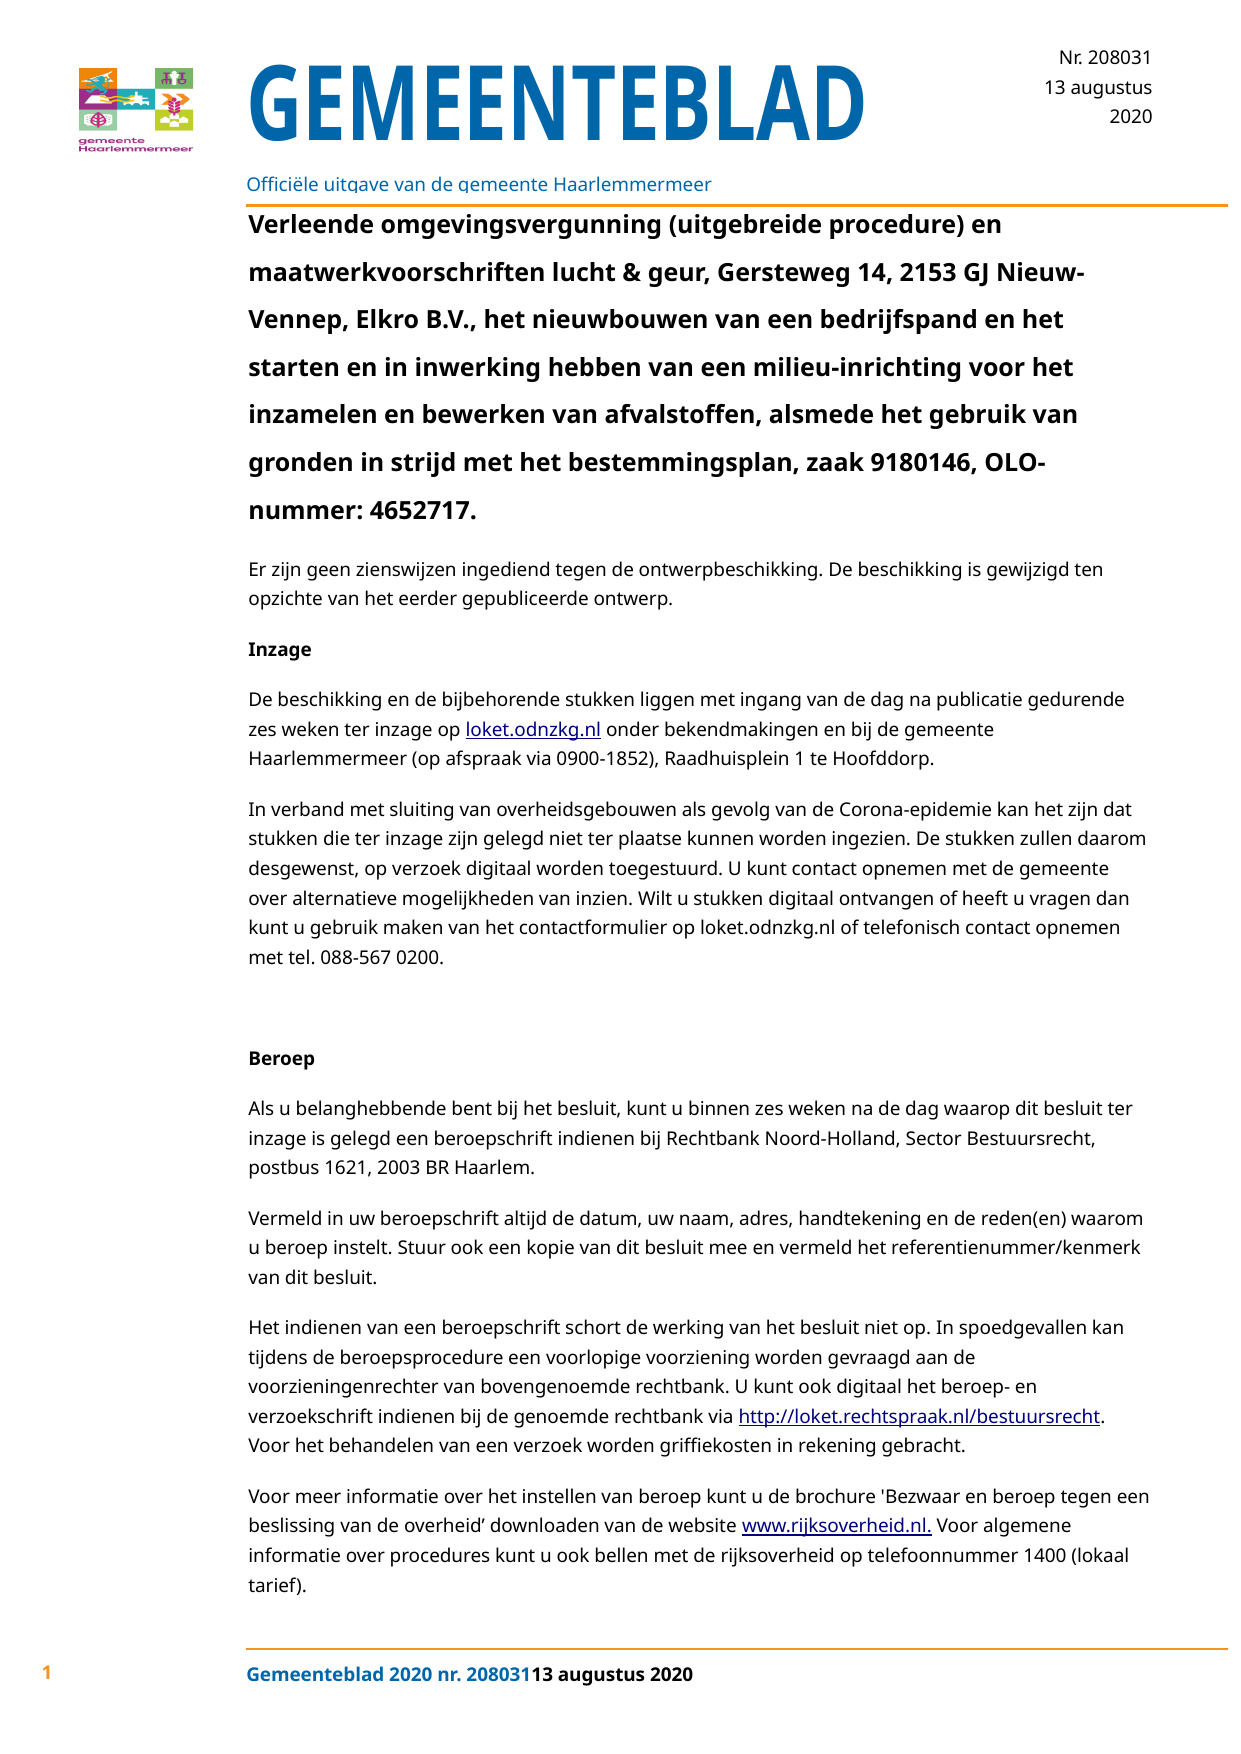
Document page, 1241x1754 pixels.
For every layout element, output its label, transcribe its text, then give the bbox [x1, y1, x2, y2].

text De beschikking en de bijbehorende stukken liggen met ingang van de dag na publicatie gedurende zes weken ter inzage op loket.odnzkg.nl onder bekendmakingen en bij de gemeente Haarlemmermeer (op afspraak via 0900-1852), Raadhuisplein 1 te Hoofddorp. [248, 686, 1152, 771]
text Beroep [248, 1045, 1152, 1070]
text Het indienen van een beroepschrift schort de werking van het besluit niet op. In spoedgevallen kan tijdens de beroepsprocedure een voorlopige voorziening worden gevraagd aan de voorzieningenrechter van bovengenoemde rechtbank. U kunt ook digitaal het beroep- en verzoekschrift indienen bij de genoemde rechtbank via http://loket.rechtspraak.nl/bestuursrecht. Voor het behandelen van een verzoek worden griffiekosten in rekening gebracht. [248, 1314, 1152, 1458]
text In verband met sluiting van overheidsgebouwen als gevolg van de Corona-epidemie kan het zijn dat stukken die ter inzage zijn gelegd niet ter plaatse kunnen worden ingezien. De stukken zullen daarom desgewenst, op verzoek digitaal worden toegestuurd. U kunt contact opnemen met de gemeente over alternatieve mogelijkheden van inzien. Wilt u stukken digitaal ontvangen of heeft u vragen dan kunt u gebruik maken van het contactformulier op loket.odnzkg.nl of telefonisch contact opnemen met tel. 088-567 0200. [248, 796, 1152, 969]
picture [41, 47, 231, 172]
text Er zijn geen zienswijzen ingediend tegen de ontwerpbeschikking. De beschikking is gewijzigd ten opzichte van het eerder gepubliceerde ontwerp. [248, 556, 1152, 611]
text Verleende omgevingsvergunning (uitgebreide procedure) en maatwerkvoorschriften lucht & geur, Gersteweg 14, 2153 GJ Nieuw-Vennep, Elkro B.V., het nieuwbouwen van een bedrijfspand en het starten en in inwerking hebben van een milieu-inrichting voor het inzamelen en bewerken van afvalstoffen, alsmede het gebruik van gronden in strijd met het bestemmingsplan, zaak 9180146, OLO-nummer: 4652717. [248, 207, 1152, 526]
text Vermeld in uw beroepschrift altijd de datum, uw naam, adres, handtekening en de reden(en) waarom u beroep instelt. Stuur ook een kopie van dit besluit mee en vermeld het referentienummer/kenmerk van dit besluit. [248, 1205, 1152, 1289]
text Als u belanghebbende bent bij het besluit, kunt u binnen zes weken na de dag waarop dit besluit ter inzage is gelegd een beroepschrift indienen bij Rechtbank Noord-Holland, Sector Bestuursrecht, postbus 1621, 2003 BR Haarlem. [248, 1095, 1152, 1180]
text Inzage [248, 636, 1152, 662]
text Voor meer informatie over het instellen van beroep kunt u de brochure 'Bezwaar en beroep tegen een beslissing van de overheid’ downloaden van de website www.rijksoverheid.nl. Voor algemene informatie over procedures kunt u ook bellen met de rijksoverheid op telefoonnummer 1400 (lokaal tarief). [248, 1483, 1152, 1597]
